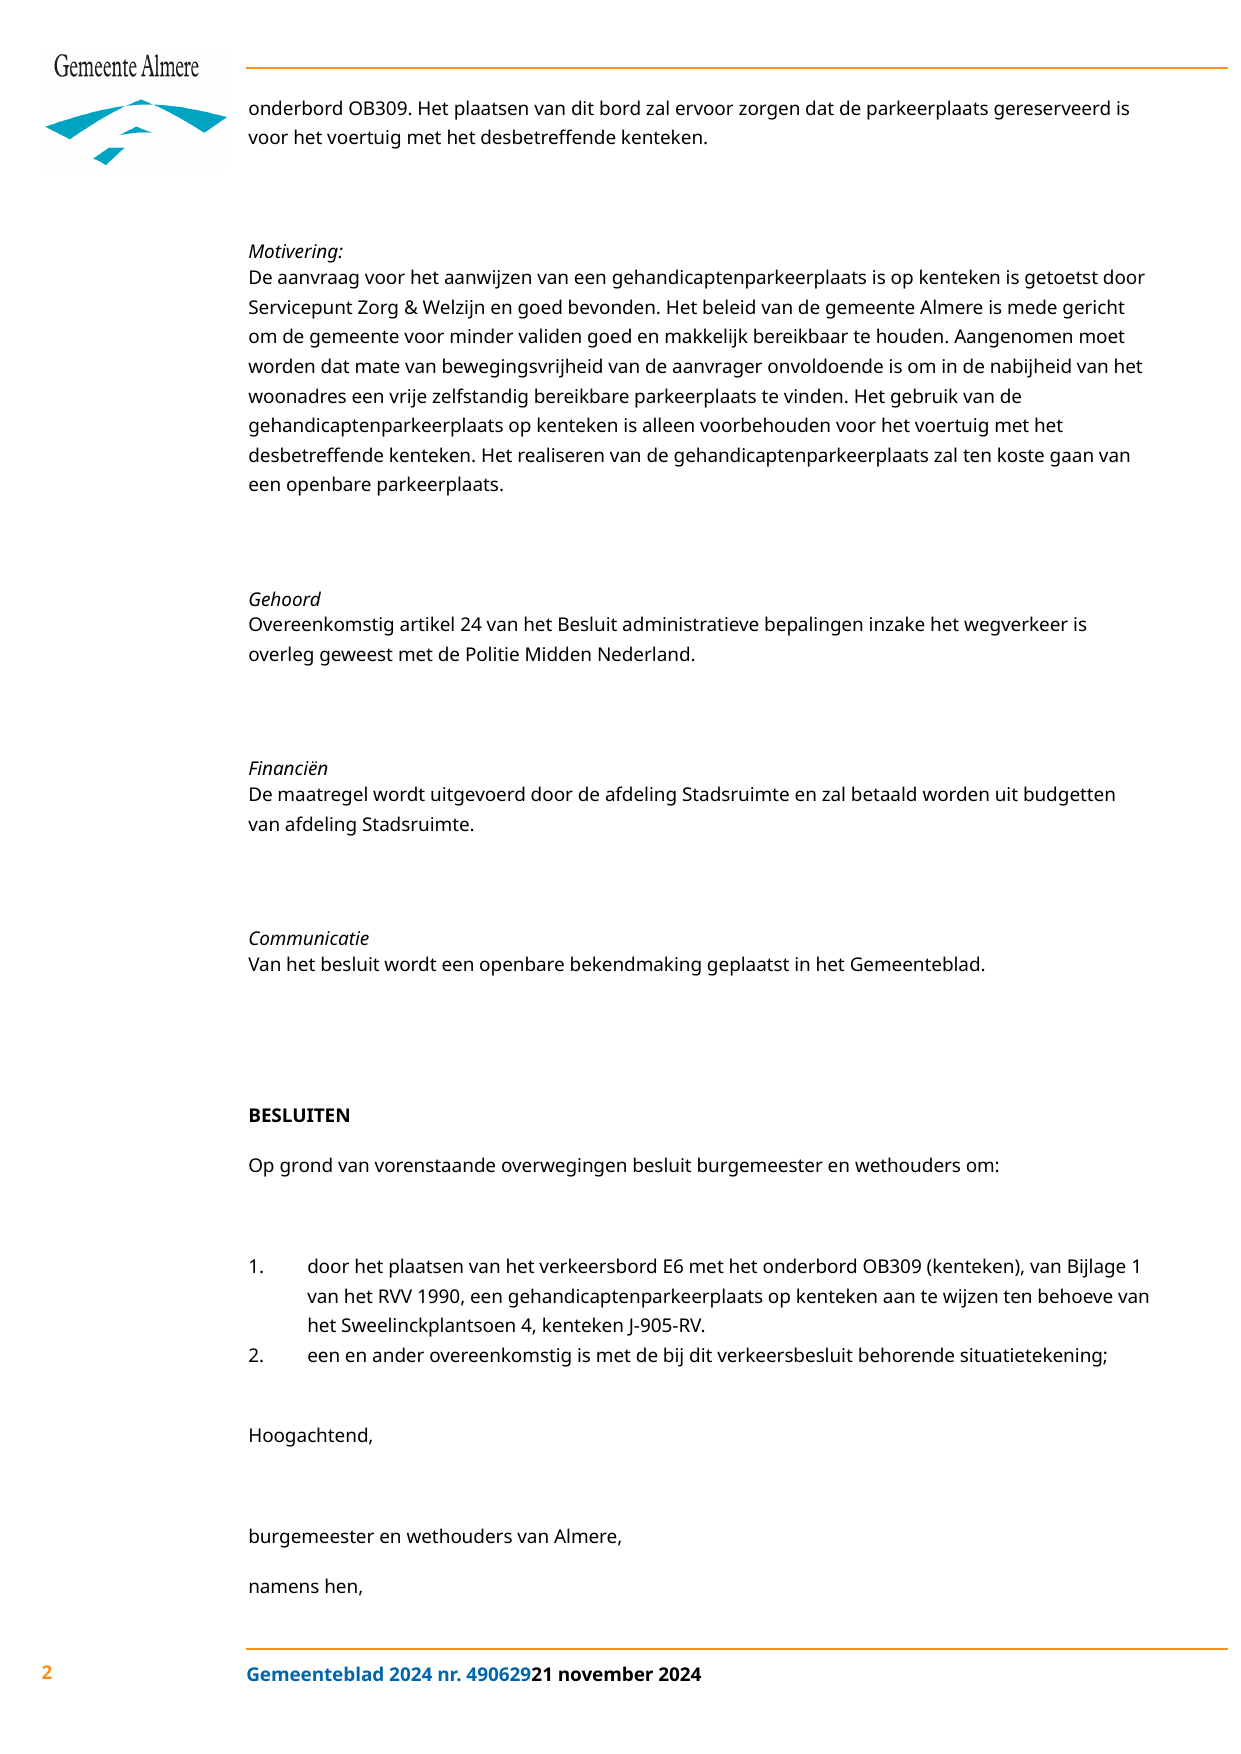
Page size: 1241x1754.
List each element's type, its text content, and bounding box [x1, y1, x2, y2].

text onderbord OB309. Het plaatsen van dit bord zal ervoor zorgen dat de parkeerplaats gereserveerd is voor het voertuig met het desbetreffende kenteken. [248, 95, 1152, 150]
text Motivering: [248, 239, 1152, 264]
text Communicatie [248, 925, 1152, 951]
picture [41, 47, 231, 172]
text BESLUITEN [248, 1102, 1152, 1128]
text Gehoord [248, 586, 1152, 612]
text Overeenkomstig artikel 24 van het Besluit administratieve bepalingen inzake het wegverkeer is overleg geweest met de Politie Midden Nederland. [248, 612, 1152, 667]
text De aanvraag voor het aanwijzen van een gehandicaptenparkeerplaats is op kenteken is getoetst door Servicepunt Zorg & Welzijn en goed bevonden. Het beleid van de gemeente Almere is mede gericht om de gemeente voor minder validen goed en makkelijk bereikbaar te houden. Aangenomen moet worden dat mate van bewegingsvrijheid van de aanvrager onvoldoende is om in de nabijheid van het woonadres een vrije zelfstandig bereikbare parkeerplaats te vinden. Het gebruik van de gehandicaptenparkeerplaats op kenteken is alleen voorbehouden voor het voertuig met het desbetreffende kenteken. Het realiseren van de gehandicaptenparkeerplaats zal ten koste gaan van een openbare parkeerplaats. [248, 264, 1152, 497]
text Op grond van vorenstaande overwegingen besluit burgemeester en wethouders om: [248, 1153, 1152, 1178]
list door het plaatsen van het verkeersbord E6 met het onderbord OB309 (kenteken), van Bijlage 1 van het RVV 1990, een gehandicaptenparkeerplaats op kenteken aan te wijzen ten behoeve van het Sweelinckplantsoen 4, kenteken J-905-RV. [248, 1253, 1152, 1338]
text Financiën [248, 756, 1152, 781]
list een en ander overeenkomstig is met de bij dit verkeersbesluit behorende situatietekening; [248, 1342, 1152, 1368]
text burgemeester en wethouders van Almere, [248, 1523, 1152, 1549]
text Hoogachtend, [248, 1422, 1152, 1448]
text De maatregel wordt uitgevoerd door de afdeling Stadsruimte en zal betaald worden uit budgetten van afdeling Stadsruimte. [248, 781, 1152, 837]
text Van het besluit wordt een openbare bekendmaking geplaatst in het Gemeenteblad. [248, 951, 1152, 977]
text namens hen, [248, 1573, 1152, 1599]
